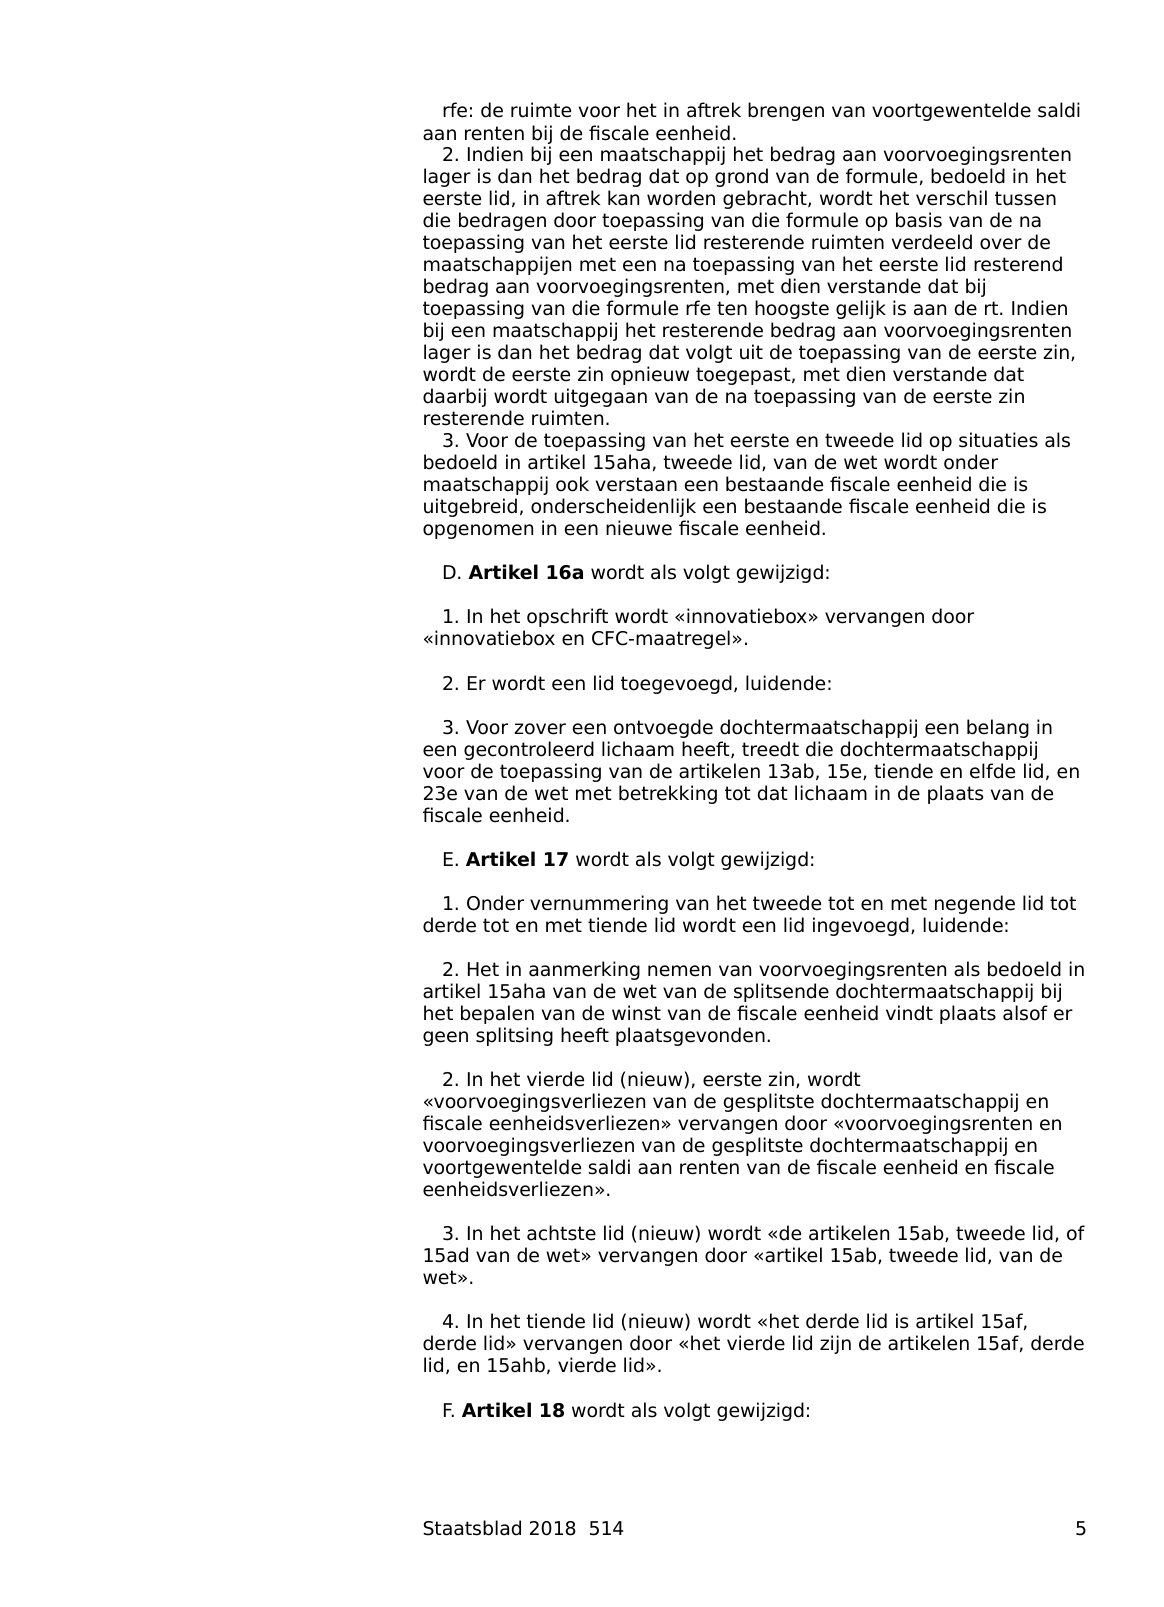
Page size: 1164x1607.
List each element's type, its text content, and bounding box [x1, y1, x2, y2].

text rfe: de ruimte voor het in aftrek brengen van voortgewentelde saldi aan renten bij de fiscale eenheid. [422, 100, 1087, 144]
text F. Artikel 18 wordt als volgt gewijzigd: [422, 1399, 1087, 1421]
text D. Artikel 16a wordt als volgt gewijzigd: [422, 562, 1087, 584]
text 4. In het tiende lid (nieuw) wordt «het derde lid is artikel 15af, derde lid» vervangen door «het vierde lid zijn de artikelen 15af, derde lid, en 15ahb, vierde lid». [422, 1311, 1087, 1377]
text 2. Indien bij een maatschappij het bedrag aan voorvoegingsrenten lager is dan het bedrag dat op grond van de formule, bedoeld in het eerste lid, in aftrek kan worden gebracht, wordt het verschil tussen die bedragen door toepassing van die formule op basis van de na toepassing van het eerste lid resterende ruimten verdeeld over de maatschappijen met een na toepassing van het eerste lid resterend bedrag aan voorvoegingsrenten, met dien verstande dat bij toepassing van die formule rfe ten hoogste gelijk is aan de rt. Indien bij een maatschappij het resterende bedrag aan voorvoegingsrenten lager is dan het bedrag dat volgt uit de toepassing van de eerste zin, wordt de eerste zin opnieuw toegepast, met dien verstande dat daarbij wordt uitgegaan van de na toepassing van de eerste zin resterende ruimten. [422, 144, 1087, 430]
text 3. In het achtste lid (nieuw) wordt «de artikelen 15ab, tweede lid, of 15ad van de wet» vervangen door «artikel 15ab, tweede lid, van de wet». [422, 1223, 1087, 1289]
text 1. Onder vernummering van het tweede tot en met negende lid tot derde tot en met tiende lid wordt een lid ingevoegd, luidende: [422, 893, 1087, 937]
text 3. Voor de toepassing van het eerste en tweede lid op situaties als bedoeld in artikel 15aha, tweede lid, van de wet wordt onder maatschappij ook verstaan een bestaande fiscale eenheid die is uitgebreid, onderscheidenlijk een bestaande fiscale eenheid die is opgenomen in een nieuwe fiscale eenheid. [422, 430, 1087, 540]
text E. Artikel 17 wordt als volgt gewijzigd: [422, 849, 1087, 871]
text 2. Er wordt een lid toegevoegd, luidende: [422, 672, 1087, 694]
text 2. In het vierde lid (nieuw), eerste zin, wordt «voorvoegingsverliezen van de gesplitste dochtermaatschappij en fiscale eenheidsverliezen» vervangen door «voorvoegingsrenten en voorvoegingsverliezen van de gesplitste dochtermaatschappij en voortgewentelde saldi aan renten van de fiscale eenheid en fiscale eenheidsverliezen». [422, 1069, 1087, 1201]
text 3. Voor zover een ontvoegde dochtermaatschappij een belang in een gecontroleerd lichaam heeft, treedt die dochtermaatschappij voor de toepassing van de artikelen 13ab, 15e, tiende en elfde lid, en 23e van de wet met betrekking tot dat lichaam in de plaats van de fiscale eenheid. [422, 717, 1087, 827]
text 2. Het in aanmerking nemen van voorvoegingsrenten als bedoeld in artikel 15aha van de wet van de splitsende dochtermaatschappij bij het bepalen van de winst van de fiscale eenheid vindt plaats alsof er geen splitsing heeft plaatsgevonden. [422, 959, 1087, 1047]
text 1. In het opschrift wordt «innovatiebox» vervangen door «innovatiebox en CFC-maatregel». [422, 606, 1087, 650]
